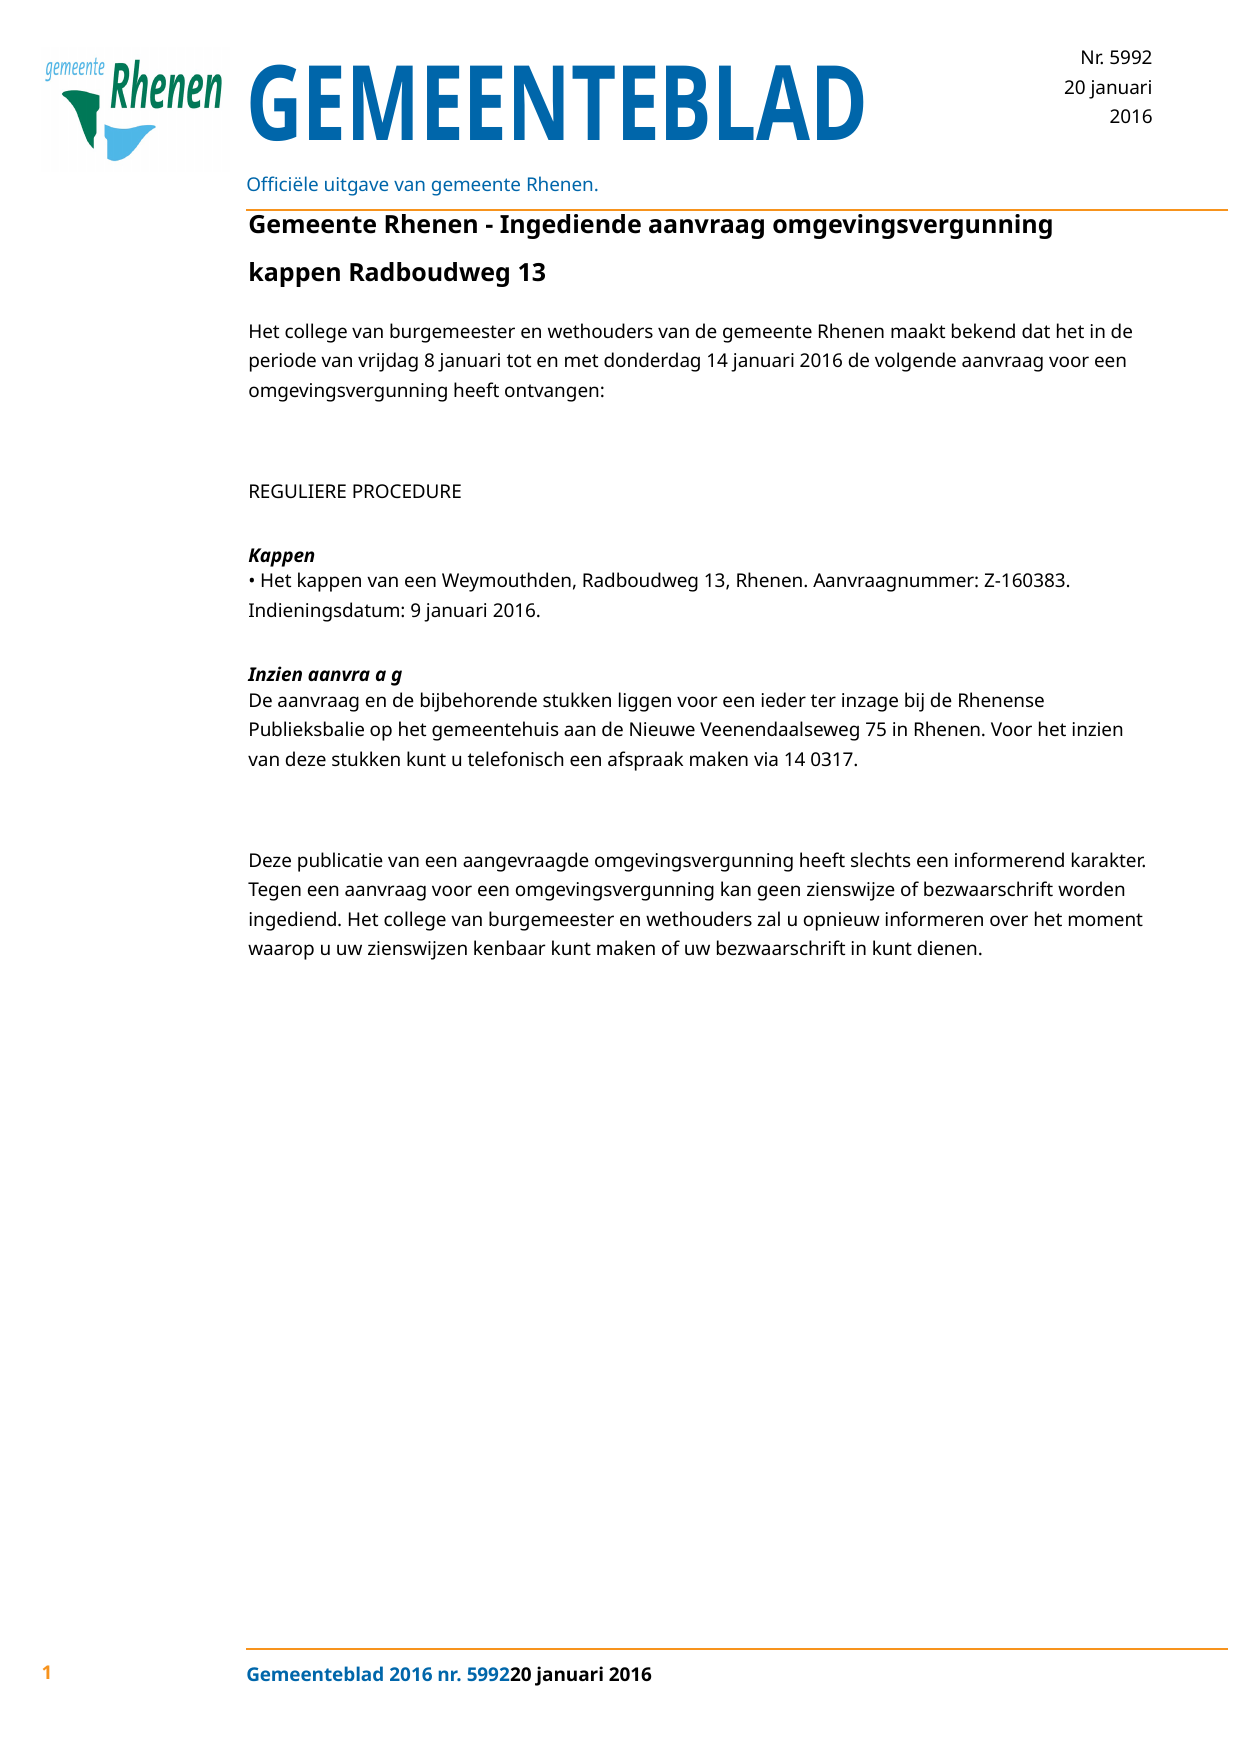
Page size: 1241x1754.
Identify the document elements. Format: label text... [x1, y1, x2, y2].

text De aanvraag en de bijbehorende stukken liggen voor een ieder ter inzage bij de Rhenense Publieksbalie op het gemeentehuis aan de Nieuwe Veenendaalseweg 75 in Rhenen. Voor het inzien van deze stukken kunt u telefonisch een afspraak maken via 14 0317. [248, 687, 1152, 772]
text Kappen [248, 542, 1152, 568]
text Inzien aanvra a g [248, 661, 1152, 687]
text Het college van burgemeester en wethouders van de gemeente Rhenen maakt bekend dat het in de periode van vrijdag 8 januari tot en met donderdag 14 januari 2016 de volgende aanvraag voor een omgevingsvergunning heeft ontvangen: [248, 318, 1152, 403]
picture [41, 47, 231, 172]
text • Het kappen van een Weymouthden, Radboudweg 13, Rhenen. Aanvraagnummer: Z-160383. Indieningsdatum: 9 januari 2016. [248, 568, 1152, 623]
text Gemeente Rhenen - Ingediende aanvraag omgevingsvergunning kappen Radboudweg 13 [248, 211, 1152, 288]
text Deze publicatie van een aangevraagde omgevingsvergunning heeft slechts een informerend karakter. Tegen een aanvraag voor een omgevingsvergunning kan geen zienswijze of bezwaarschrift worden ingediend. Het college van burgemeester en wethouders zal u opnieuw informeren over het moment waarop u uw zienswijzen kenbaar kunt maken of uw bezwaarschrift in kunt dienen. [248, 847, 1152, 961]
text REGULIERE PROCEDURE [248, 478, 1152, 504]
